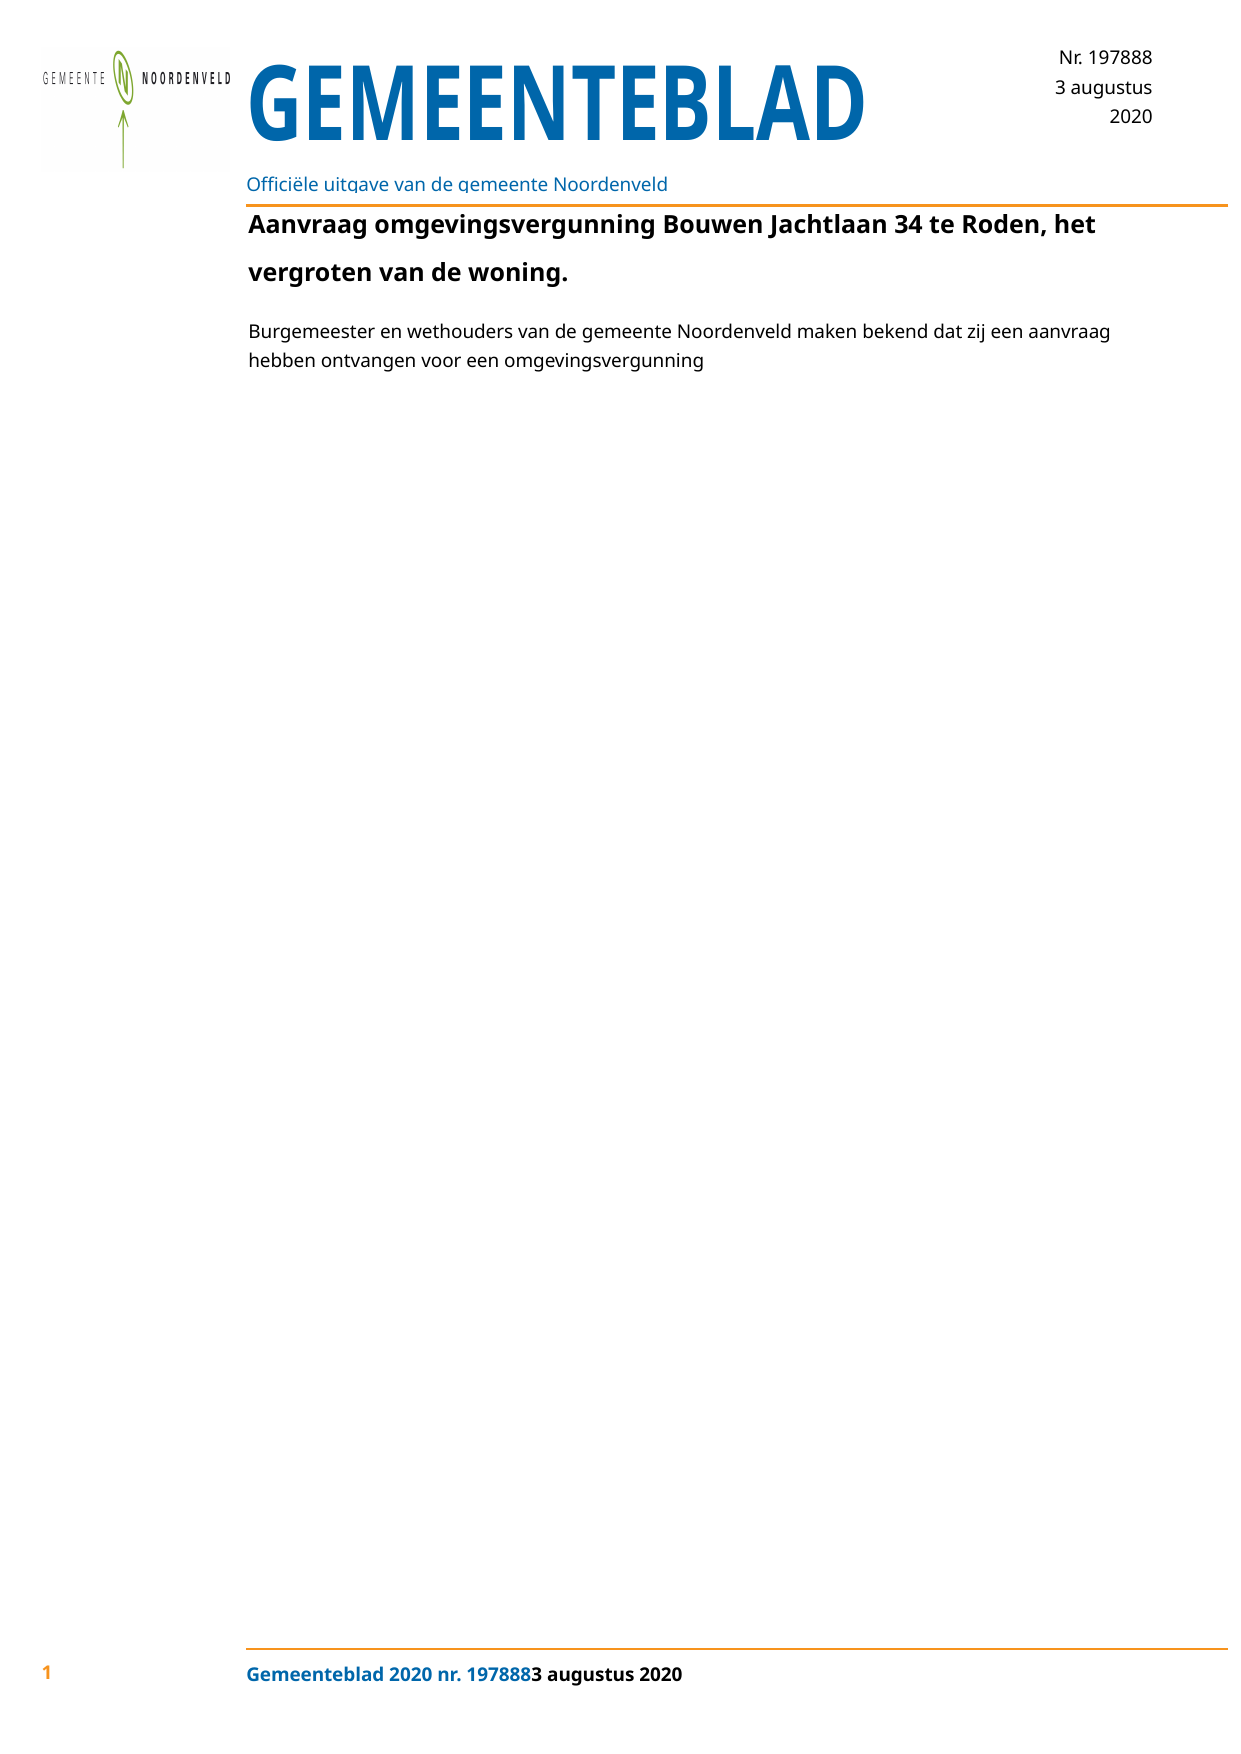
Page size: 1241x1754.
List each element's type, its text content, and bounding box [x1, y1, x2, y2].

picture [41, 47, 231, 172]
text Aanvraag omgevingsvergunning Bouwen Jachtlaan 34 te Roden, het vergroten van de woning. [248, 207, 1152, 288]
text Burgemeester en wethouders van de gemeente Noordenveld maken bekend dat zij een aanvraag hebben ontvangen voor een omgevingsvergunning [248, 318, 1152, 373]
